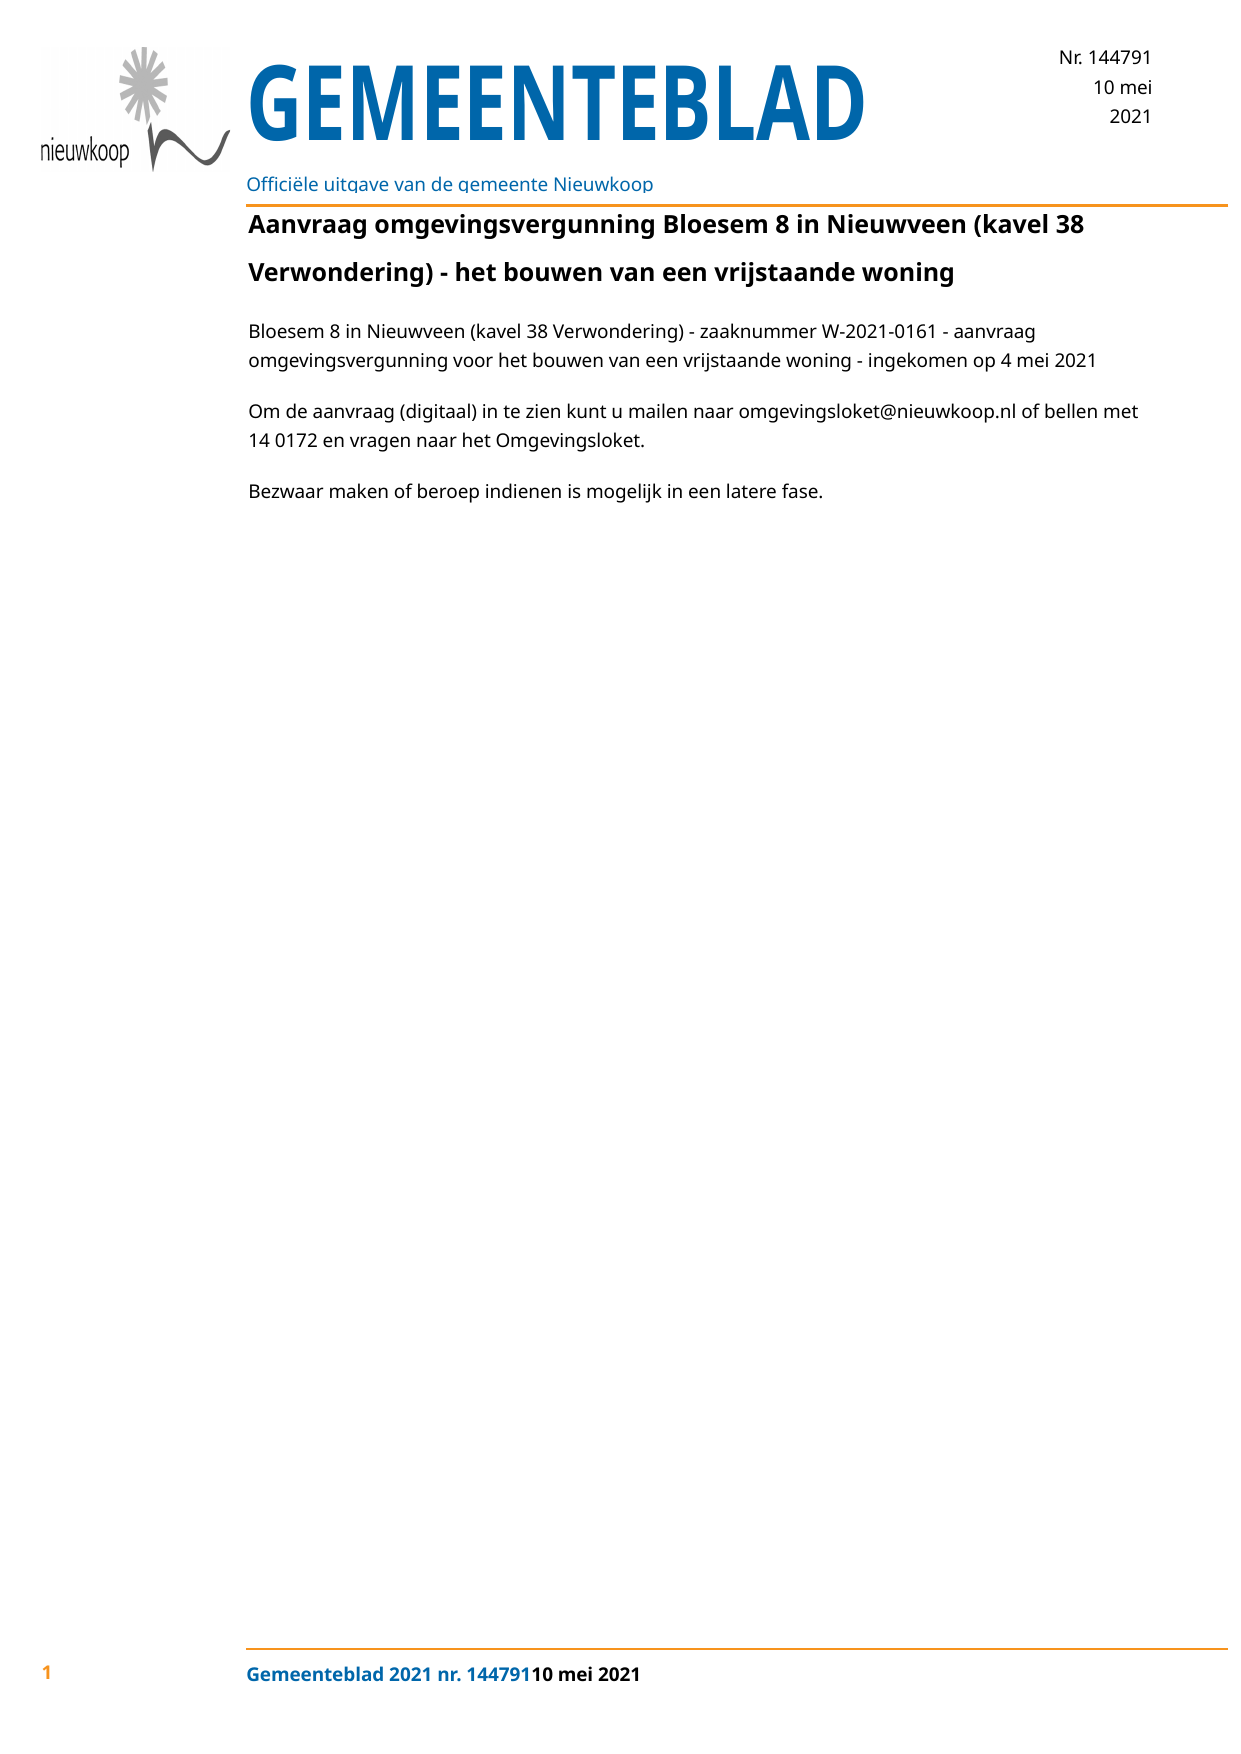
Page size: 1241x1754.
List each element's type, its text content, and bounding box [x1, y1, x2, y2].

text Aanvraag omgevingsvergunning Bloesem 8 in Nieuwveen (kavel 38 Verwondering) - het bouwen van een vrijstaande woning [248, 207, 1152, 288]
text Bloesem 8 in Nieuwveen (kavel 38 Verwondering) - zaaknummer W-2021-0161 - aanvraag omgevingsvergunning voor het bouwen van een vrijstaande woning - ingekomen op 4 mei 2021 [248, 318, 1152, 373]
text Om de aanvraag (digitaal) in te zien kunt u mailen naar omgevingsloket@nieuwkoop.nl of bellen met 14 0172 en vragen naar het Omgevingsloket. [248, 398, 1152, 453]
text Bezwaar maken of beroep indienen is mogelijk in een latere fase. [248, 478, 1152, 504]
picture [41, 47, 231, 172]
